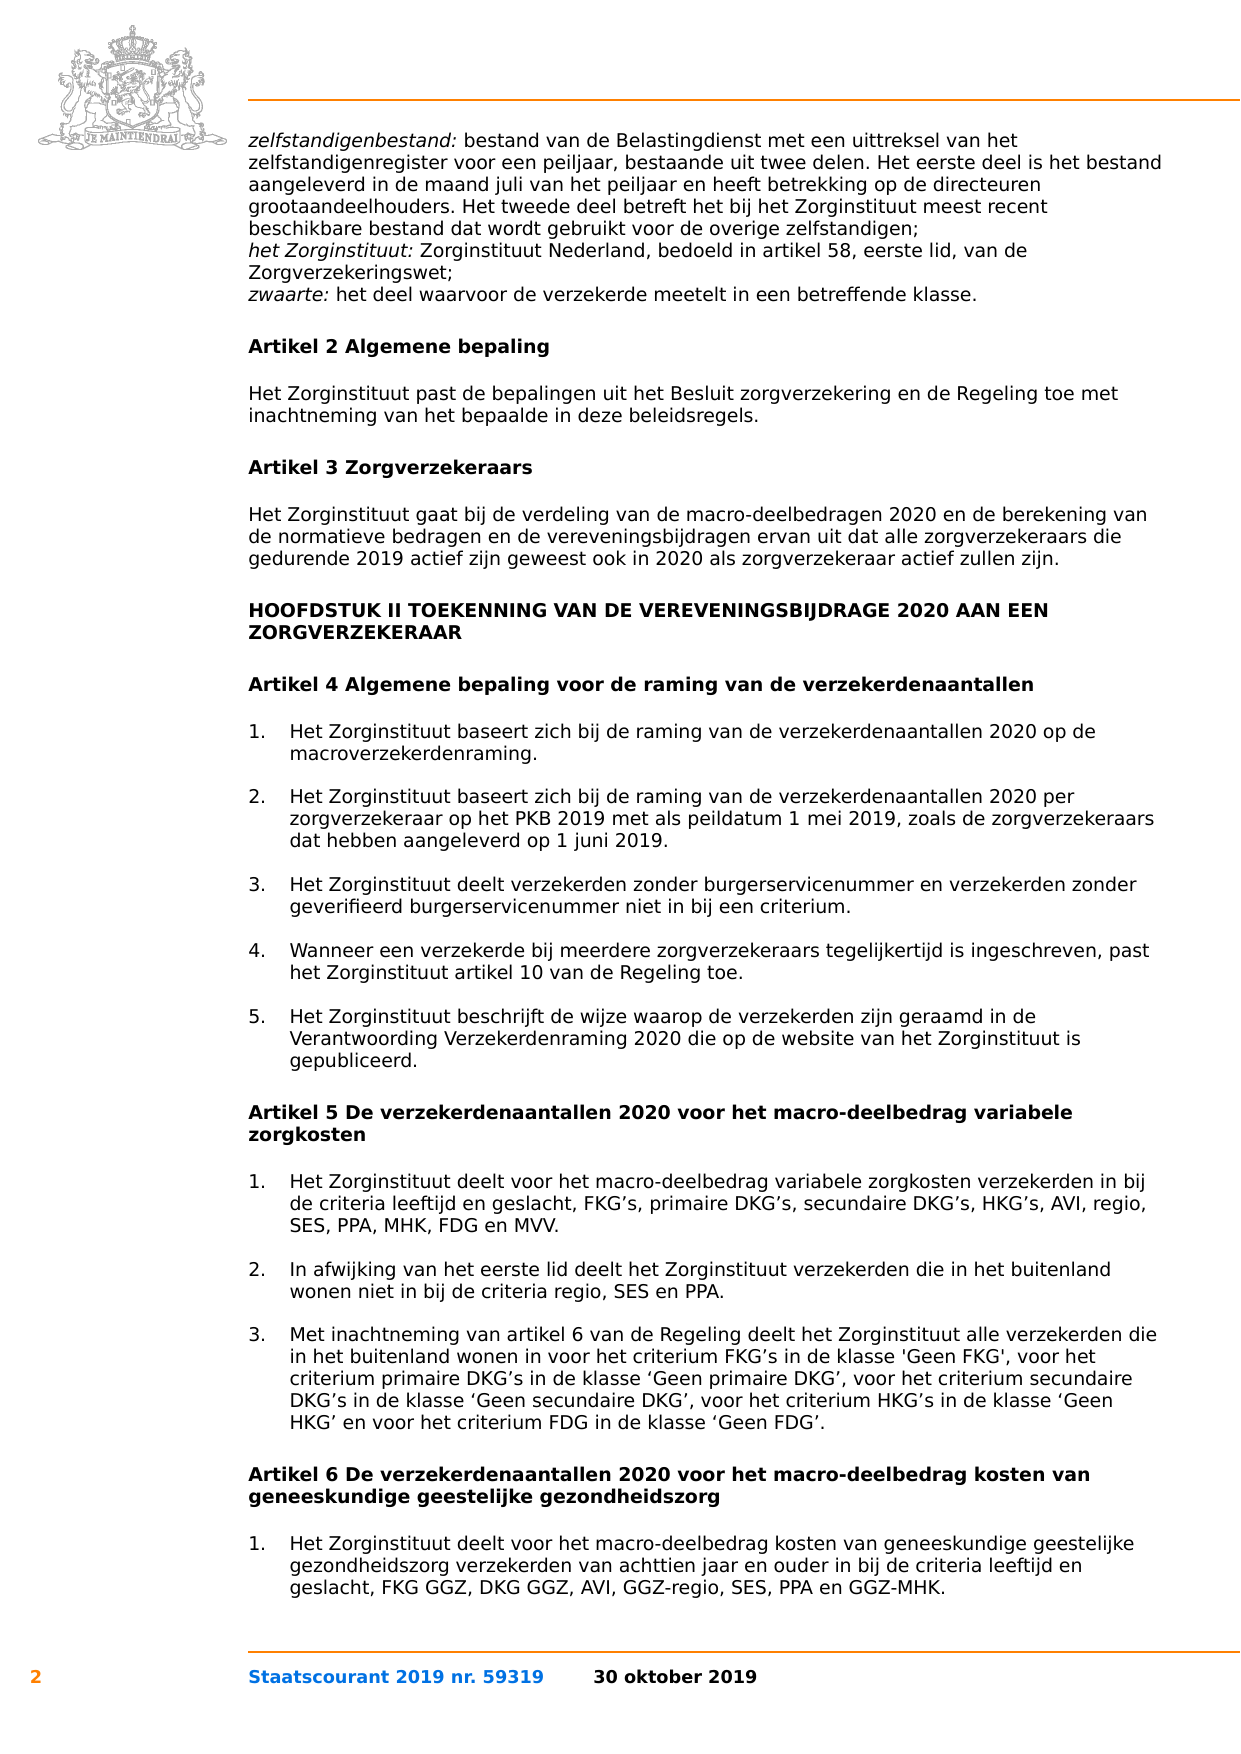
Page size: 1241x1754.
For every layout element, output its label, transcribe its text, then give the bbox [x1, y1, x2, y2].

subtitle Artikel 3 Zorgverzekeraars [248, 457, 1163, 479]
text 1. Het Zorginstituut deelt voor het macro-deelbedrag kosten van geneeskundige geestelijke gezondheidszorg verzekerden van achttien jaar en ouder in bij de criteria leeftijd en geslacht, FKG GGZ, DKG GGZ, AVI, GGZ-regio, SES, PPA en GGZ-MHK. [248, 1533, 1163, 1599]
subtitle Artikel 6 De verzekerdenaantallen 2020 voor het macro-deelbedrag kosten van geneeskundige geestelijke gezondheidszorg [248, 1464, 1163, 1508]
text 3. Met inachtneming van artikel 6 van de Regeling deelt het Zorginstituut alle verzekerden die in het buitenland wonen in voor het criterium FKG’s in de klasse 'Geen FKG', voor het criterium primaire DKG’s in de klasse ‘Geen primaire DKG’, voor het criterium secundaire DKG’s in de klasse ‘Geen secundaire DKG’, voor het criterium HKG’s in de klasse ‘Geen HKG’ en voor het criterium FDG in de klasse ‘Geen FDG’. [248, 1324, 1163, 1434]
text het Zorginstituut: Zorginstituut Nederland, bedoeld in artikel 58, eerste lid, van de Zorgverzekeringswet; [248, 240, 1163, 284]
text 3. Het Zorginstituut deelt verzekerden zonder burgerservicenummer en verzekerden zonder geverifieerd burgerservicenummer niet in bij een criterium. [248, 874, 1163, 918]
text 1. Het Zorginstituut deelt voor het macro-deelbedrag variabele zorgkosten verzekerden in bij de criteria leeftijd en geslacht, FKG’s, primaire DKG’s, secundaire DKG’s, HKG’s, AVI, regio, SES, PPA, MHK, FDG en MVV. [248, 1171, 1163, 1237]
text 2. In afwijking van het eerste lid deelt het Zorginstituut verzekerden die in het buitenland wonen niet in bij de criteria regio, SES en PPA. [248, 1258, 1163, 1302]
text Het Zorginstituut gaat bij de verdeling van de macro-deelbedragen 2020 en de berekening van de normatieve bedragen en de vereveningsbijdragen ervan uit dat alle zorgverzekeraars die gedurende 2019 actief zijn geweest ook in 2020 als zorgverzekeraar actief zullen zijn. [248, 504, 1163, 569]
text Het Zorginstituut past de bepalingen uit het Besluit zorgverzekering en de Regeling toe met inachtneming van het bepaalde in deze beleidsregels. [248, 383, 1163, 427]
text zelfstandigenbestand: bestand van de Belastingdienst met een uittreksel van het zelfstandigenregister voor een peiljaar, bestaande uit twee delen. Het eerste deel is het bestand aangeleverd in de maand juli van het peiljaar en heeft betrekking op de directeuren grootaandeelhouders. Het tweede deel betreft het bij het Zorginstituut meest recent beschikbare bestand dat wordt gebruikt voor de overige zelfstandigen; [248, 130, 1163, 240]
subtitle Artikel 5 De verzekerdenaantallen 2020 voor het macro-deelbedrag variabele zorgkosten [248, 1102, 1163, 1146]
text 5. Het Zorginstituut beschrijft de wijze waarop de verzekerden zijn geraamd in de Verantwoording Verzekerdenraming 2020 die op de website van het Zorginstituut is gepubliceerd. [248, 1006, 1163, 1072]
text 2. Het Zorginstituut baseert zich bij de raming van de verzekerdenaantallen 2020 per zorgverzekeraar op het PKB 2019 met als peildatum 1 mei 2019, zoals de zorgverzekeraars dat hebben aangeleverd op 1 juni 2019. [248, 786, 1163, 852]
text zwaarte: het deel waarvoor de verzekerde meetelt in een betreffende klasse. [248, 284, 1163, 306]
picture [38, 25, 227, 150]
subtitle Artikel 2 Algemene bepaling [248, 336, 1163, 358]
subtitle HOOFDSTUK II TOEKENNING VAN DE VEREVENINGSBIJDRAGE 2020 AAN EEN ZORGVERZEKERAAR [248, 599, 1163, 643]
text 1. Het Zorginstituut baseert zich bij de raming van de verzekerdenaantallen 2020 op de macroverzekerdenraming. [248, 721, 1163, 764]
subtitle Artikel 4 Algemene bepaling voor de raming van de verzekerdenaantallen [248, 673, 1163, 696]
text 4. Wanneer een verzekerde bij meerdere zorgverzekeraars tegelijkertijd is ingeschreven, past het Zorginstituut artikel 10 van de Regeling toe. [248, 940, 1163, 984]
